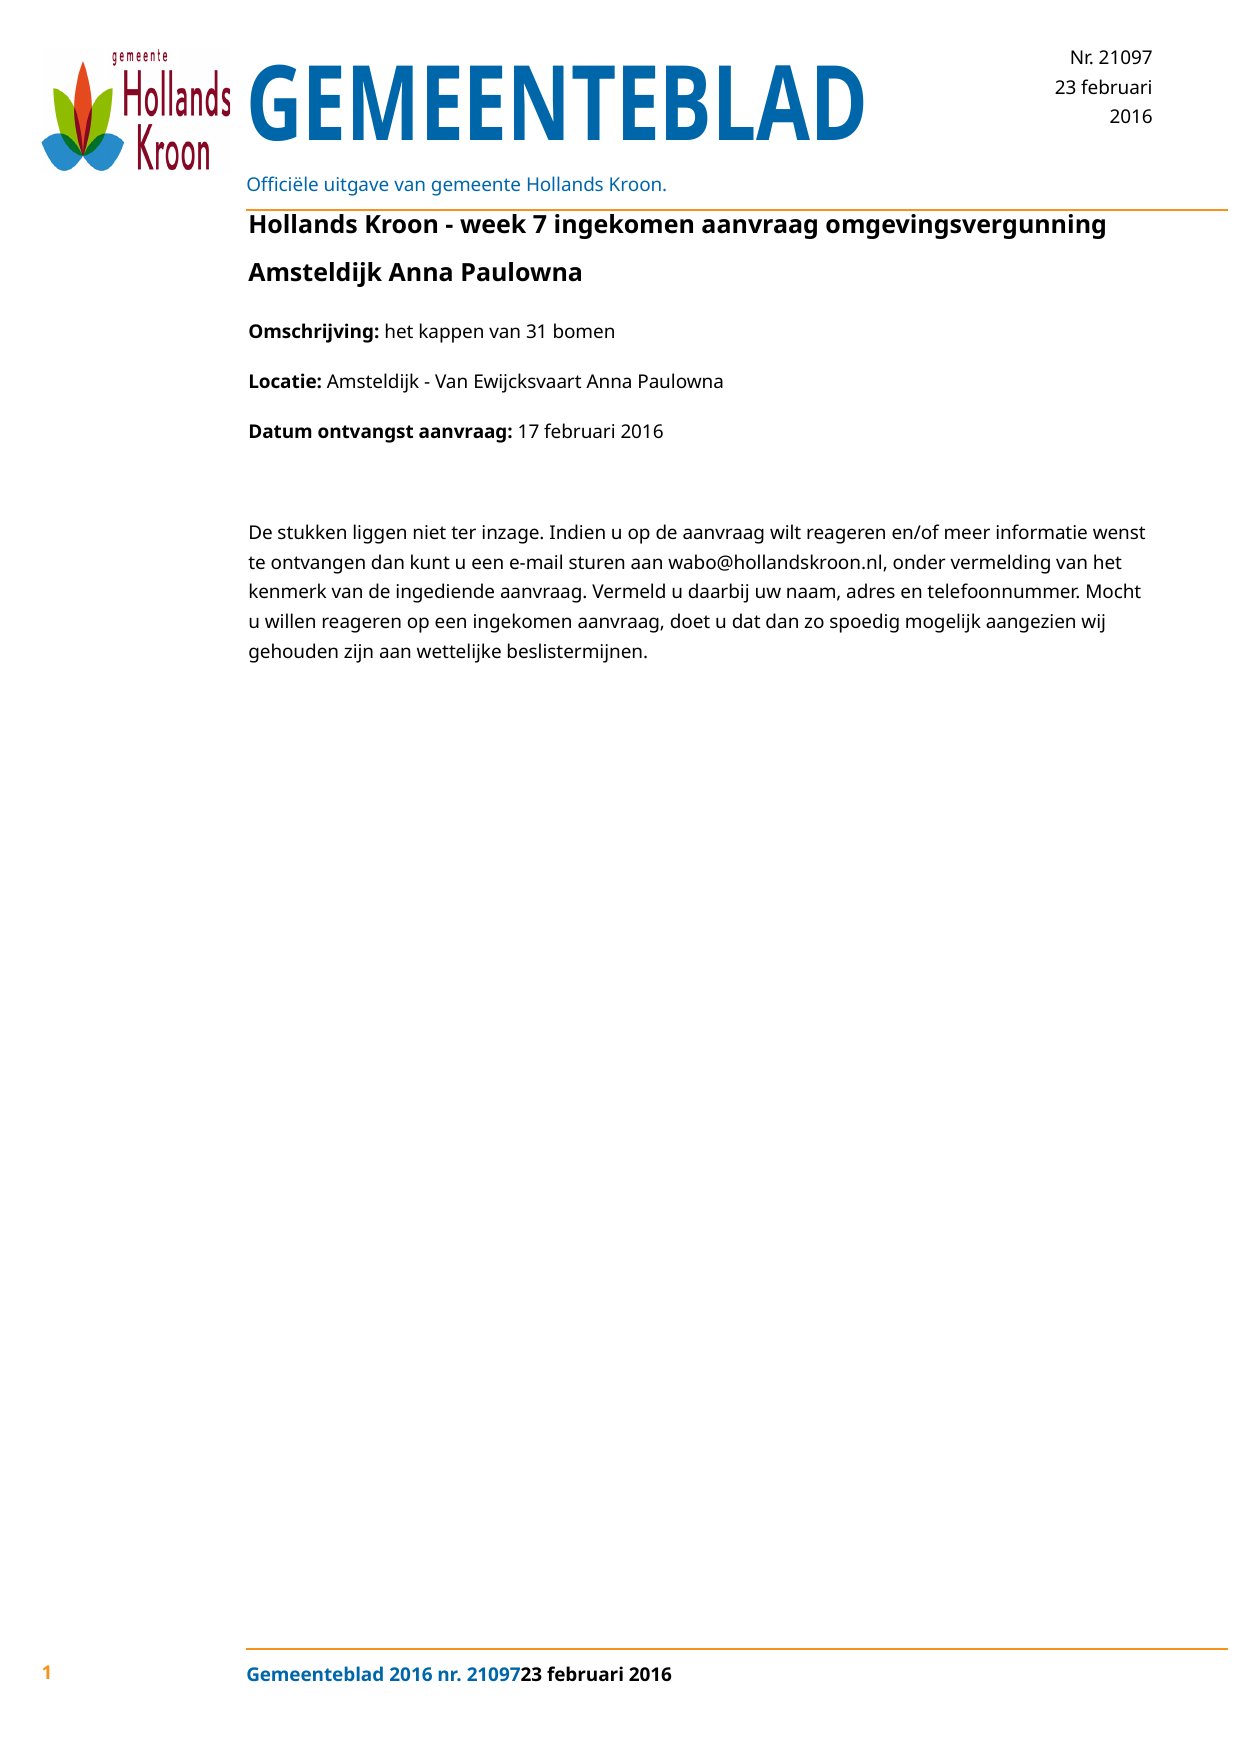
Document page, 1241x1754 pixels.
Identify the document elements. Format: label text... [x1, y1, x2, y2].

text Hollands Kroon - week 7 ingekomen aanvraag omgevingsvergunning Amsteldijk Anna Paulowna [248, 211, 1152, 288]
text Datum ontvangst aanvraag: 17 februari 2016 [248, 419, 1152, 444]
text De stukken liggen niet ter inzage. Indien u op de aanvraag wilt reageren en/of meer informatie wenst te ontvangen dan kunt u een e-mail sturen aan wabo@hollandskroon.nl, onder vermelding van het kenmerk van de ingediende aanvraag. Vermeld u daarbij uw naam, adres en telefoonnummer. Mocht u willen reageren op een ingekomen aanvraag, doet u dat dan zo spoedig mogelijk aangezien wij gehouden zijn aan wettelijke beslistermijnen. [248, 519, 1152, 664]
text Locatie: Amsteldijk - Van Ewijcksvaart Anna Paulowna [248, 368, 1152, 394]
picture [41, 47, 231, 172]
text Omschrijving: het kappen van 31 bomen [248, 318, 1152, 344]
